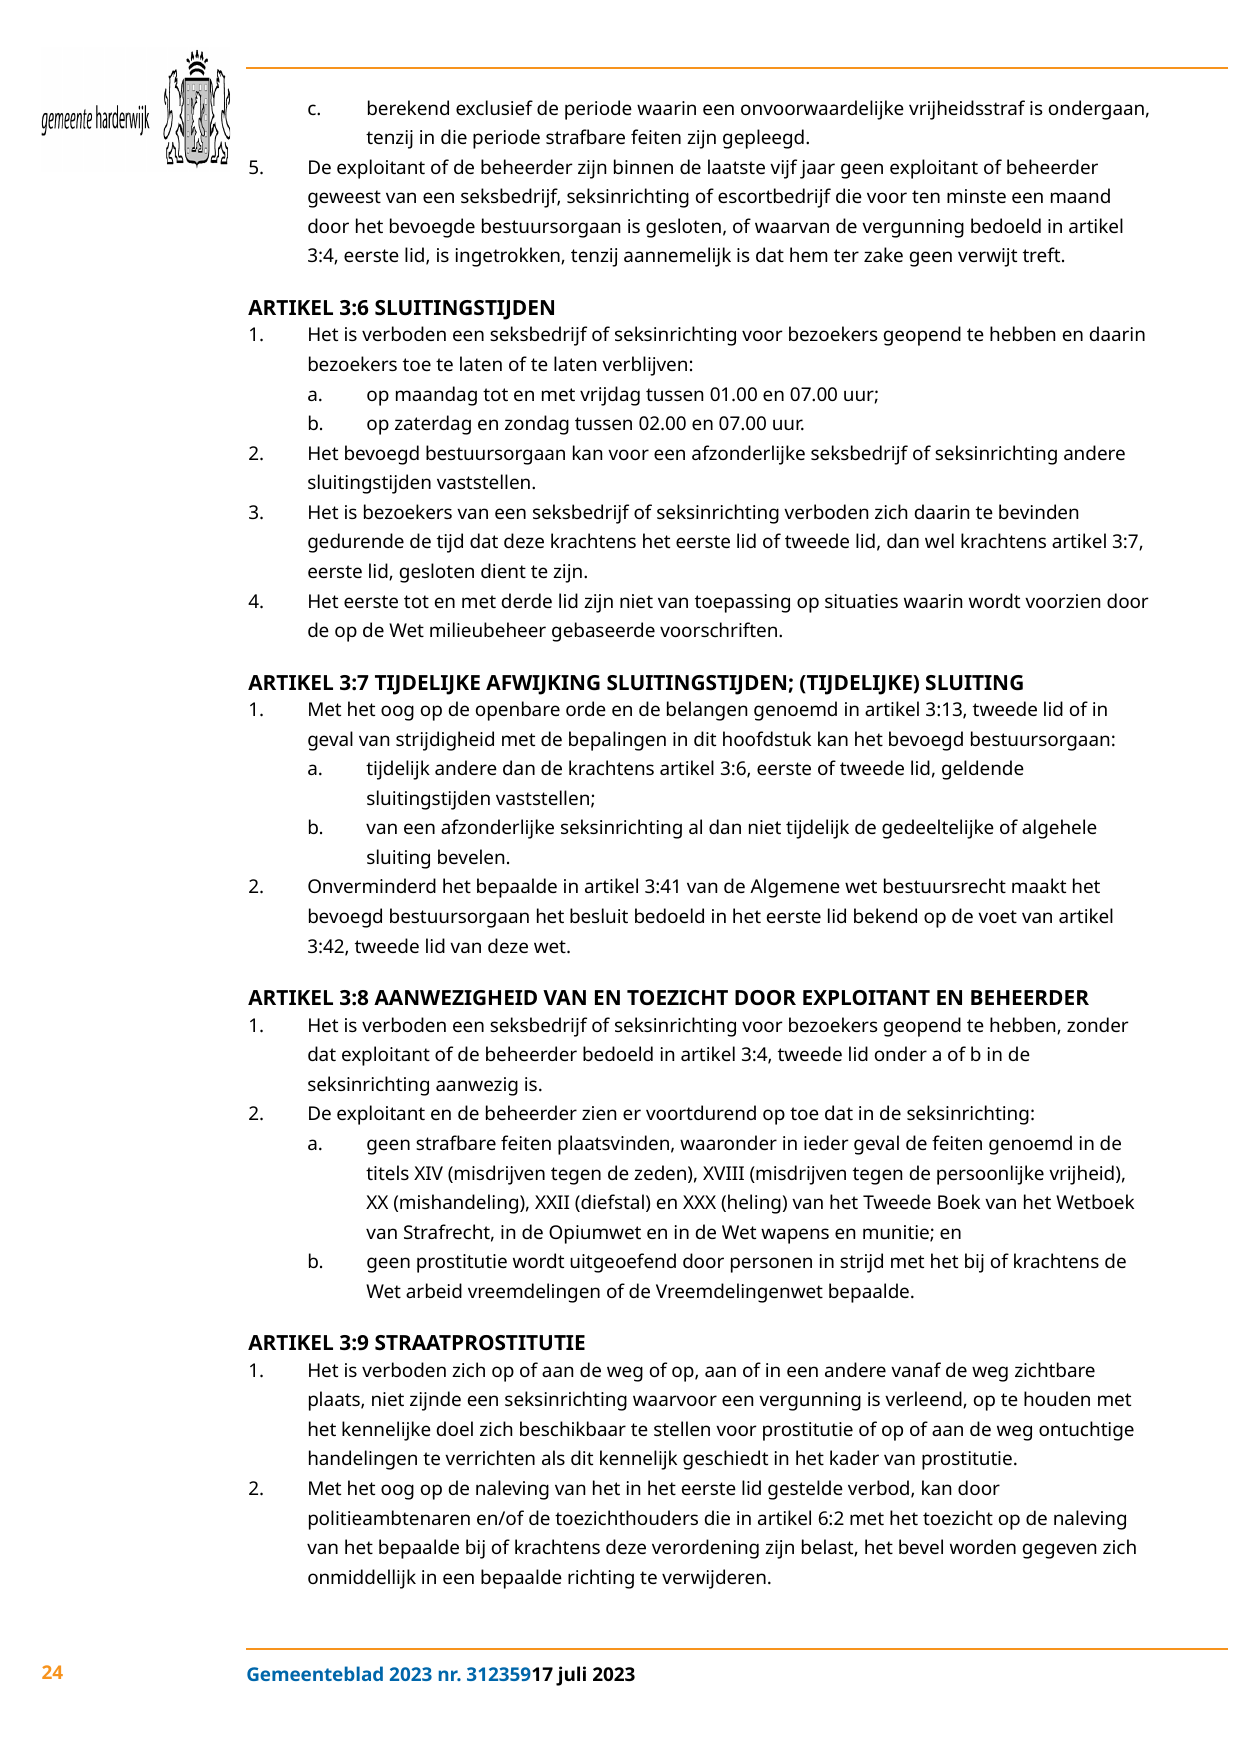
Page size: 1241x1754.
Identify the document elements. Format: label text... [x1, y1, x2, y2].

list Het is bezoekers van een seksbedrijf of seksinrichting verboden zich daarin te bevinden gedurende de tijd dat deze krachtens het eerste lid of tweede lid, dan wel krachtens artikel 3:7, eerste lid, gesloten dient te zijn. [248, 499, 1152, 584]
list Met het oog op de openbare orde en de belangen genoemd in artikel 3:13, tweede lid of in geval van strijdigheid met de bepalingen in dit hoofdstuk kan het bevoegd bestuursorgaan: [248, 696, 1152, 752]
list berekend exclusief de periode waarin een onvoorwaardelijke vrijheidsstraf is ondergaan, tenzij in die periode strafbare feiten zijn gepleegd. [307, 95, 1152, 150]
list Onverminderd het bepaalde in artikel 3:41 van de Algemene wet bestuursrecht maakt het bevoegd bestuursorgaan het besluit bedoeld in het eerste lid bekend op de voet van artikel 3:42, tweede lid van deze wet. [248, 874, 1152, 959]
picture [41, 47, 231, 172]
list De exploitant of de beheerder zijn binnen de laatste vijf jaar geen exploitant of beheerder geweest van een seksbedrijf, seksinrichting of escortbedrijf die voor ten minste een maand door het bevoegde bestuursorgaan is gesloten, of waarvan de vergunning bedoeld in artikel 3:4, eerste lid, is ingetrokken, tenzij aannemelijk is dat hem ter zake geen verwijt treft. [248, 154, 1152, 268]
list Het eerste tot en met derde lid zijn niet van toepassing op situaties waarin wordt voorzien door de op de Wet milieubeheer gebaseerde voorschriften. [248, 588, 1152, 643]
text ARTIKEL 3:6 SLUITINGSTIJDEN [248, 293, 1152, 322]
list geen strafbare feiten plaatsvinden, waaronder in ieder geval de feiten genoemd in de titels XIV (misdrijven tegen de zeden), XVIII (misdrijven tegen de persoonlijke vrijheid), XX (mishandeling), XXII (diefstal) en XXX (heling) van het Tweede Boek van het Wetboek van Strafrecht, in de Opiumwet en in de Wet wapens en munitie; en [307, 1130, 1152, 1244]
list Met het oog op de naleving van het in het eerste lid gestelde verbod, kan door politieambtenaren en/of de toezichthouders die in artikel 6:2 met het toezicht op de naleving van het bepaalde bij of krachtens deze verordening zijn belast, het bevel worden gegeven zich onmiddellijk in een bepaalde richting te verwijderen. [248, 1475, 1152, 1590]
list De exploitant en de beheerder zien er voortdurend op toe dat in de seksinrichting: [248, 1101, 1152, 1126]
list geen prostitutie wordt uitgeoefend door personen in strijd met het bij of krachtens de Wet arbeid vreemdelingen of de Vreemdelingenwet bepaalde. [307, 1248, 1152, 1304]
list van een afzonderlijke seksinrichting al dan niet tijdelijk de gedeeltelijke of algehele sluiting bevelen. [307, 814, 1152, 870]
list op zaterdag en zondag tussen 02.00 en 07.00 uur. [307, 410, 1152, 436]
text ARTIKEL 3:9 STRAATPROSTITUTIE [248, 1328, 1152, 1357]
list Het is verboden zich op of aan de weg of op, aan of in een andere vanaf de weg zichtbare plaats, niet zijnde een seksinrichting waarvoor een vergunning is verleend, op te houden met het kennelijke doel zich beschikbaar te stellen voor prostitutie of op of aan de weg ontuchtige handelingen te verrichten als dit kennelijk geschiedt in het kader van prostitutie. [248, 1357, 1152, 1471]
text ARTIKEL 3:8 AANWEZIGHEID VAN EN TOEZICHT DOOR EXPLOITANT EN BEHEERDER [248, 983, 1152, 1012]
list Het is verboden een seksbedrijf of seksinrichting voor bezoekers geopend te hebben, zonder dat exploitant of de beheerder bedoeld in artikel 3:4, tweede lid onder a of b in de seksinrichting aanwezig is. [248, 1012, 1152, 1097]
list Het is verboden een seksbedrijf of seksinrichting voor bezoekers geopend te hebben en daarin bezoekers toe te laten of te laten verblijven: [248, 322, 1152, 377]
list tijdelijk andere dan de krachtens artikel 3:6, eerste of tweede lid, geldende sluitingstijden vaststellen; [307, 755, 1152, 811]
list Het bevoegd bestuursorgaan kan voor een afzonderlijke seksbedrijf of seksinrichting andere sluitingstijden vaststellen. [248, 440, 1152, 495]
text ARTIKEL 3:7 TIJDELIJKE AFWIJKING SLUITINGSTIJDEN; (TIJDELIJKE) SLUITING [248, 668, 1152, 696]
list op maandag tot en met vrijdag tussen 01.00 en 07.00 uur; [307, 381, 1152, 406]
